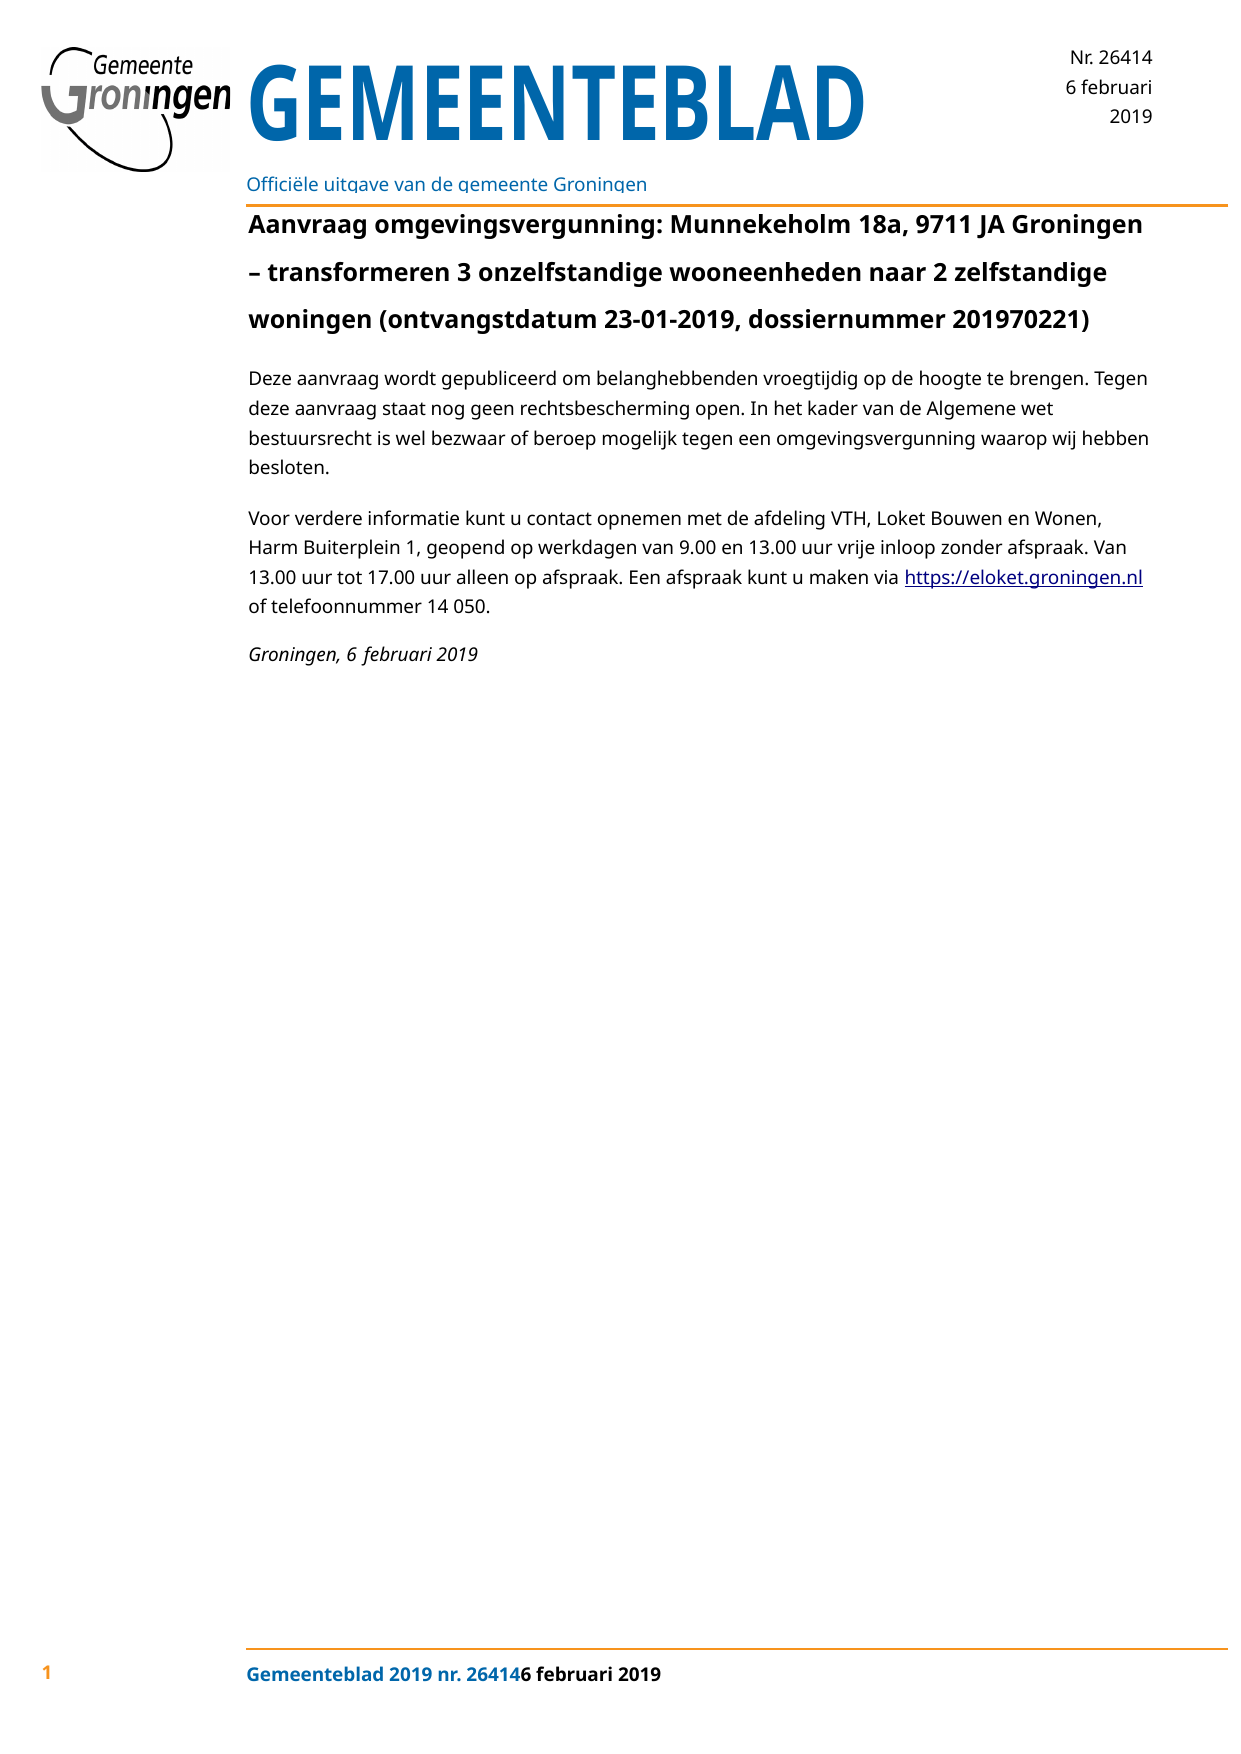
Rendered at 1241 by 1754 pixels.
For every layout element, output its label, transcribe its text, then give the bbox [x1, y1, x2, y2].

picture [41, 47, 231, 172]
text Aanvraag omgevingsvergunning: Munnekeholm 18a, 9711 JA Groningen – transformeren 3 onzelfstandige wooneenheden naar 2 zelfstandige woningen (ontvangstdatum 23-01-2019, dossiernummer 201970221) [248, 207, 1152, 336]
text Groningen, 6 februari 2019 [248, 641, 1152, 667]
text Voor verdere informatie kunt u contact opnemen met de afdeling VTH, Loket Bouwen en Wonen, Harm Buiterplein 1, geopend op werkdagen van 9.00 en 13.00 uur vrije inloop zonder afspraak. Van 13.00 uur tot 17.00 uur alleen op afspraak. Een afspraak kunt u maken via https://eloket.groningen.nl of telefoonnummer 14 050. [248, 505, 1152, 619]
text Deze aanvraag wordt gepubliceerd om belanghebbenden vroegtijdig op de hoogte te brengen. Tegen deze aanvraag staat nog geen rechtsbescherming open. In het kader van de Algemene wet bestuursrecht is wel bezwaar of beroep mogelijk tegen een omgevingsvergunning waarop wij hebben besloten. [248, 366, 1152, 480]
